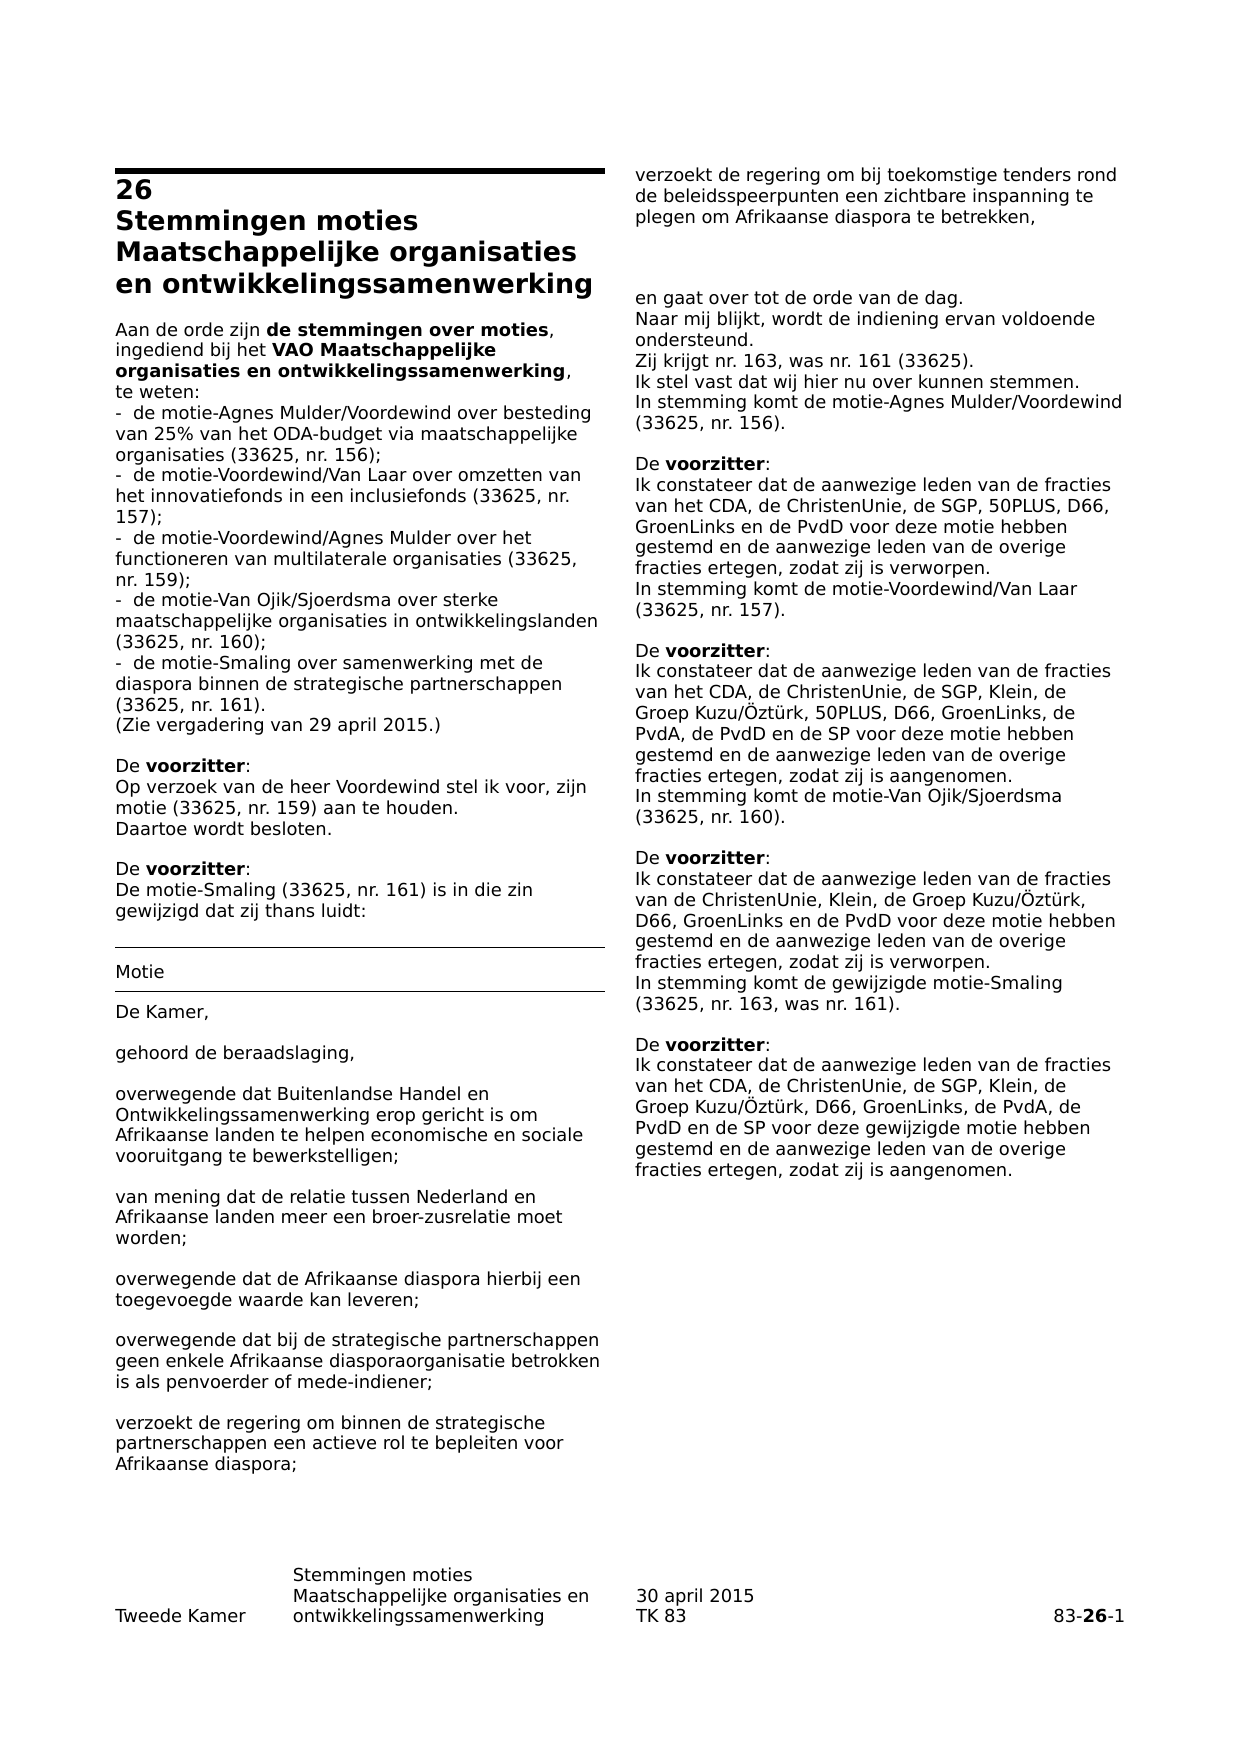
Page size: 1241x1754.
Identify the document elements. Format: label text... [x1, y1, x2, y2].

list de motie-Agnes Mulder/Voordewind over besteding van 25% van het ODA-budget via maatschappelijke organisaties (33625, nr. 156); [115, 403, 605, 465]
list de motie-Voordewind/Agnes Mulder over het functioneren van multilaterale organisaties (33625, nr. 159); [115, 528, 605, 590]
list de motie-Van Ojik/Sjoerdsma over sterke maatschappelijke organisaties in ontwikkelingslanden (33625, nr. 160); [115, 590, 605, 653]
text te weten: [115, 382, 605, 403]
text De voorzitter: [635, 454, 1125, 475]
text De motie-Smaling (33625, nr. 161) is in die zin gewijzigd dat zij thans luidt: [115, 880, 605, 922]
text De voorzitter: [635, 1034, 1125, 1055]
text In stemming komt de motie-Van Ojik/Sjoerdsma (33625, nr. 160). [635, 786, 1125, 828]
text gehoord de beraadslaging, [115, 1043, 605, 1064]
text en gaat over tot de orde van de dag. [635, 288, 1125, 309]
text overwegende dat Buitenlandse Handel en Ontwikkelingssamenwerking erop gericht is om Afrikaanse landen te helpen economische en sociale vooruitgang te bewerkstelligen; [115, 1084, 605, 1167]
text De Kamer, [115, 1002, 605, 1023]
text verzoekt de regering om bij toekomstige tenders rond de beleidsspeerpunten een zichtbare inspanning te plegen om Afrikaanse diaspora te betrekken, [635, 165, 1125, 227]
text In stemming komt de gewijzigde motie-Smaling (33625, nr. 163, was nr. 161). [635, 973, 1125, 1014]
text Ik constateer dat de aanwezige leden van de fracties van het CDA, de ChristenUnie, de SGP, Klein, de Groep Kuzu/Öztürk, D66, GroenLinks, de PvdA, de PvdD en de SP voor deze gewijzigde motie hebben gestemd en de aanwezige leden van de overige fracties ertegen, zodat zij is aangenomen. [635, 1055, 1125, 1180]
text De voorzitter: [115, 859, 605, 880]
text De voorzitter: [635, 641, 1125, 661]
text Naar mij blijkt, wordt de indiening ervan voldoende ondersteund. [635, 309, 1125, 351]
list de motie-Smaling over samenwerking met de diaspora binnen de strategische partnerschappen (33625, nr. 161). [115, 653, 605, 715]
text Aan de orde zijn de stemmingen over moties, ingediend bij het VAO Maatschappelijke organisaties en ontwikkelingssamenwerking, [115, 319, 605, 382]
text Op verzoek van de heer Voordewind stel ik voor, zijn motie (33625, nr. 159) aan te houden. [115, 777, 605, 818]
title 26 Stemmingen moties Maatschappelijke organisaties en ontwikkelingssamenwerking [115, 174, 605, 299]
text overwegende dat bij de strategische partnerschappen geen enkele Afrikaanse diasporaorganisatie betrokken is als penvoerder of mede-indiener; [115, 1330, 605, 1392]
text Ik constateer dat de aanwezige leden van de fracties van de ChristenUnie, Klein, de Groep Kuzu/Öztürk, D66, GroenLinks en de PvdD voor deze motie hebben gestemd en de aanwezige leden van de overige fracties ertegen, zodat zij is verworpen. [635, 869, 1125, 973]
text Zij krijgt nr. 163, was nr. 161 (33625). [635, 351, 1125, 371]
list de motie-Voordewind/Van Laar over omzetten van het innovatiefonds in een inclusiefonds (33625, nr. 157); [115, 465, 605, 528]
text verzoekt de regering om binnen de strategische partnerschappen een actieve rol te bepleiten voor Afrikaanse diaspora; [115, 1412, 605, 1475]
text Ik stel vast dat wij hier nu over kunnen stemmen. [635, 371, 1125, 392]
text In stemming komt de motie-Agnes Mulder/Voordewind (33625, nr. 156). [635, 392, 1125, 434]
text overwegende dat de Afrikaanse diaspora hierbij een toegevoegde waarde kan leveren; [115, 1269, 605, 1310]
text Daartoe wordt besloten. [115, 818, 605, 839]
text De voorzitter: [115, 756, 605, 777]
text Ik constateer dat de aanwezige leden van de fracties van het CDA, de ChristenUnie, de SGP, 50PLUS, D66, GroenLinks en de PvdD voor deze motie hebben gestemd en de aanwezige leden van de overige fracties ertegen, zodat zij is verworpen. [635, 475, 1125, 579]
text In stemming komt de motie-Voordewind/Van Laar (33625, nr. 157). [635, 579, 1125, 621]
text De voorzitter: [635, 848, 1125, 869]
text van mening dat de relatie tussen Nederland en Afrikaanse landen meer een broer-zusrelatie moet worden; [115, 1187, 605, 1249]
text Ik constateer dat de aanwezige leden van de fracties van het CDA, de ChristenUnie, de SGP, Klein, de Groep Kuzu/Öztürk, 50PLUS, D66, GroenLinks, de PvdA, de PvdD en de SP voor deze motie hebben gestemd en de aanwezige leden van de overige fracties ertegen, zodat zij is aangenomen. [635, 661, 1125, 786]
text (Zie vergadering van 29 april 2015.) [115, 715, 605, 736]
text Motie [115, 962, 605, 982]
